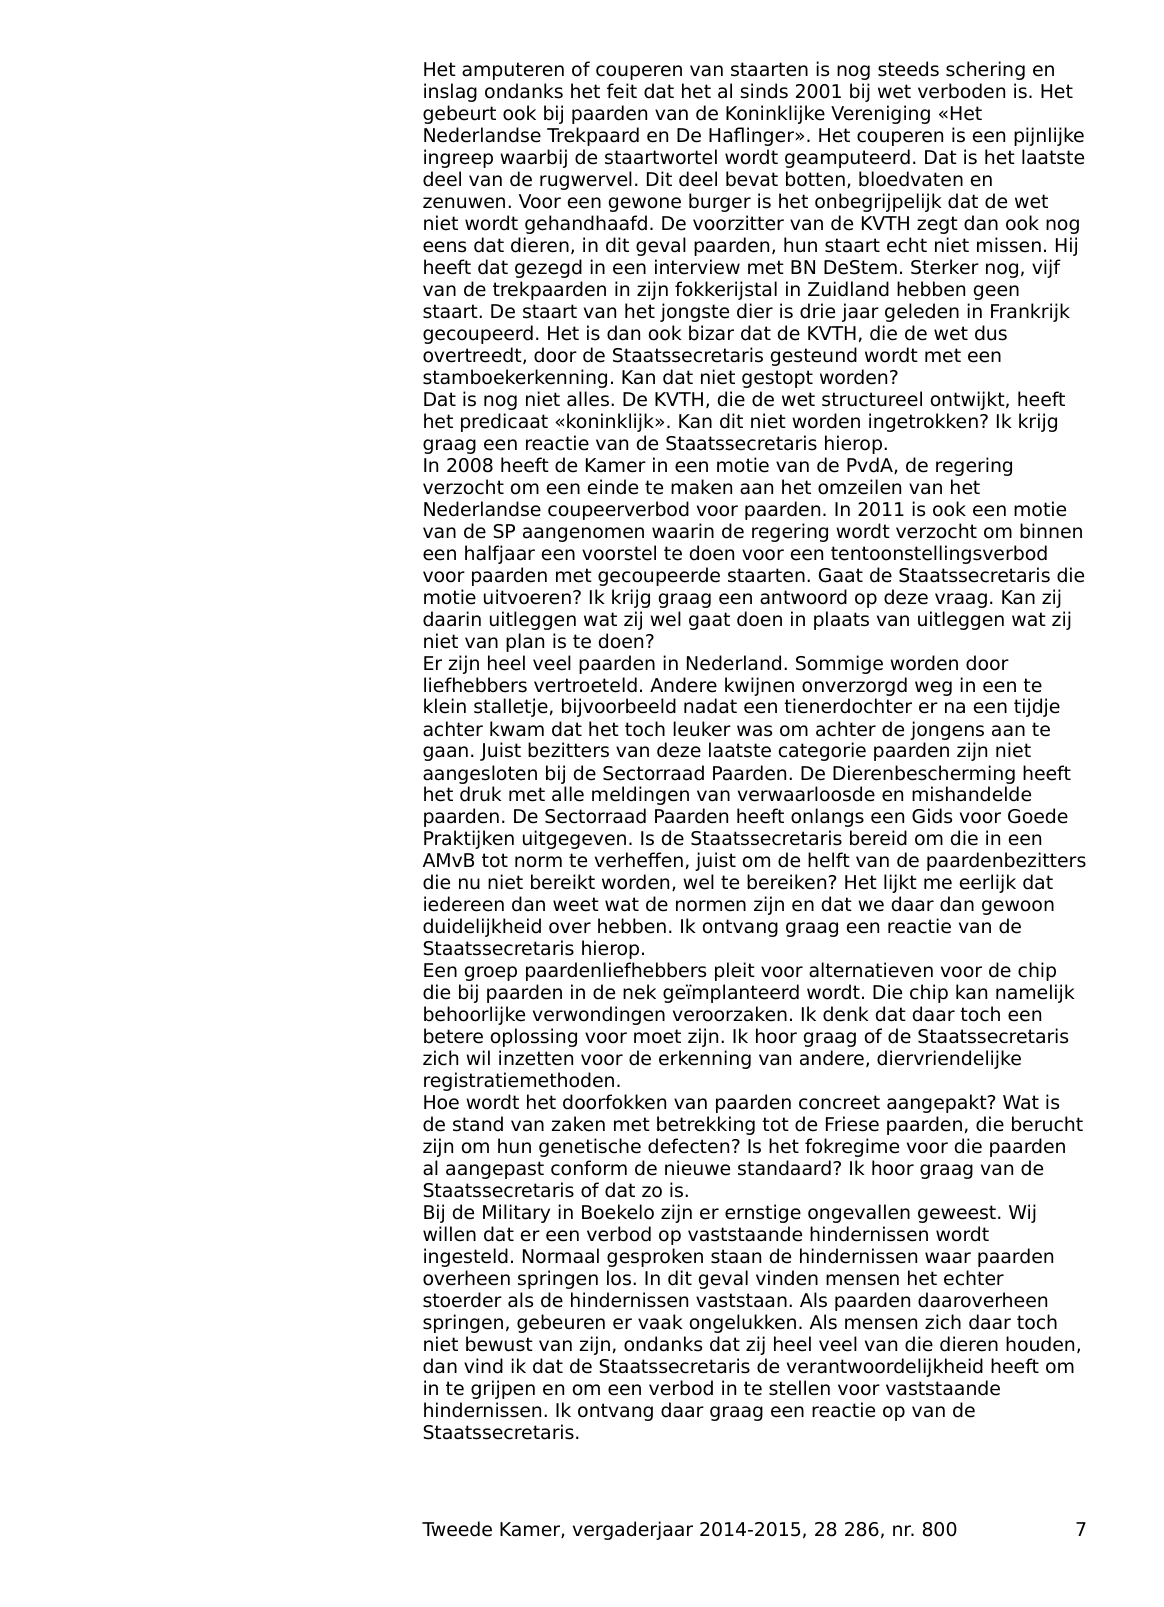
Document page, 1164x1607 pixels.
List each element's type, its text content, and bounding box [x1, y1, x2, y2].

text Een groep paardenliefhebbers pleit voor alternatieven voor de chip die bij paarden in de nek geïmplanteerd wordt. Die chip kan namelijk behoorlijke verwondingen veroorzaken. Ik denk dat daar toch een betere oplossing voor moet zijn. Ik hoor graag of de Staatssecretaris zich wil inzetten voor de erkenning van andere, diervriendelijke registratiemethoden. [422, 960, 1087, 1092]
text In 2008 heeft de Kamer in een motie van de PvdA, de regering verzocht om een einde te maken aan het omzeilen van het Nederlandse coupeerverbod voor paarden. In 2011 is ook een motie van de SP aangenomen waarin de regering wordt verzocht om binnen een halfjaar een voorstel te doen voor een tentoonstellingsverbod voor paarden met gecoupeerde staarten. Gaat de Staatssecretaris die motie uitvoeren? Ik krijg graag een antwoord op deze vraag. Kan zij daarin uitleggen wat zij wel gaat doen in plaats van uitleggen wat zij niet van plan is te doen? [422, 455, 1087, 652]
text Hoe wordt het doorfokken van paarden concreet aangepakt? Wat is de stand van zaken met betrekking tot de Friese paarden, die berucht zijn om hun genetische defecten? Is het fokregime voor die paarden al aangepast conform de nieuwe standaard? Ik hoor graag van de Staatssecretaris of dat zo is. [422, 1092, 1087, 1202]
text Dat is nog niet alles. De KVTH, die de wet structureel ontwijkt, heeft het predicaat «koninklijk». Kan dit niet worden ingetrokken? Ik krijg graag een reactie van de Staatssecretaris hierop. [422, 389, 1087, 455]
text Bij de Military in Boekelo zijn er ernstige ongevallen geweest. Wij willen dat er een verbod op vaststaande hindernissen wordt ingesteld. Normaal gesproken staan de hindernissen waar paarden overheen springen los. In dit geval vinden mensen het echter stoerder als de hindernissen vaststaan. Als paarden daaroverheen springen, gebeuren er vaak ongelukken. Als mensen zich daar toch niet bewust van zijn, ondanks dat zij heel veel van die dieren houden, dan vind ik dat de Staatssecretaris de verantwoordelijkheid heeft om in te grijpen en om een verbod in te stellen voor vaststaande hindernissen. Ik ontvang daar graag een reactie op van de Staatssecretaris. [422, 1202, 1087, 1444]
text Er zijn heel veel paarden in Nederland. Sommige worden door liefhebbers vertroeteld. Andere kwijnen onverzorgd weg in een te klein stalletje, bijvoorbeeld nadat een tienerdochter er na een tijdje achter kwam dat het toch leuker was om achter de jongens aan te gaan. Juist bezitters van deze laatste categorie paarden zijn niet aangesloten bij de Sectorraad Paarden. De Dierenbescherming heeft het druk met alle meldingen van verwaarloosde en mishandelde paarden. De Sectorraad Paarden heeft onlangs een Gids voor Goede Praktijken uitgegeven. Is de Staatssecretaris bereid om die in een AMvB tot norm te verheffen, juist om de helft van de paardenbezitters die nu niet bereikt worden, wel te bereiken? Het lijkt me eerlijk dat iedereen dan weet wat de normen zijn en dat we daar dan gewoon duidelijkheid over hebben. Ik ontvang graag een reactie van de Staatssecretaris hierop. [422, 652, 1087, 960]
text Het amputeren of couperen van staarten is nog steeds schering en inslag ondanks het feit dat het al sinds 2001 bij wet verboden is. Het gebeurt ook bij paarden van de Koninklijke Vereniging «Het Nederlandse Trekpaard en De Haflinger». Het couperen is een pijnlijke ingreep waarbij de staartwortel wordt geamputeerd. Dat is het laatste deel van de rugwervel. Dit deel bevat botten, bloedvaten en zenuwen. Voor een gewone burger is het onbegrijpelijk dat de wet niet wordt gehandhaafd. De voorzitter van de KVTH zegt dan ook nog eens dat dieren, in dit geval paarden, hun staart echt niet missen. Hij heeft dat gezegd in een interview met BN DeStem. Sterker nog, vijf van de trekpaarden in zijn fokkerijstal in Zuidland hebben geen staart. De staart van het jongste dier is drie jaar geleden in Frankrijk gecoupeerd. Het is dan ook bizar dat de KVTH, die de wet dus overtreedt, door de Staatssecretaris gesteund wordt met een stamboekerkenning. Kan dat niet gestopt worden? [422, 59, 1087, 389]
